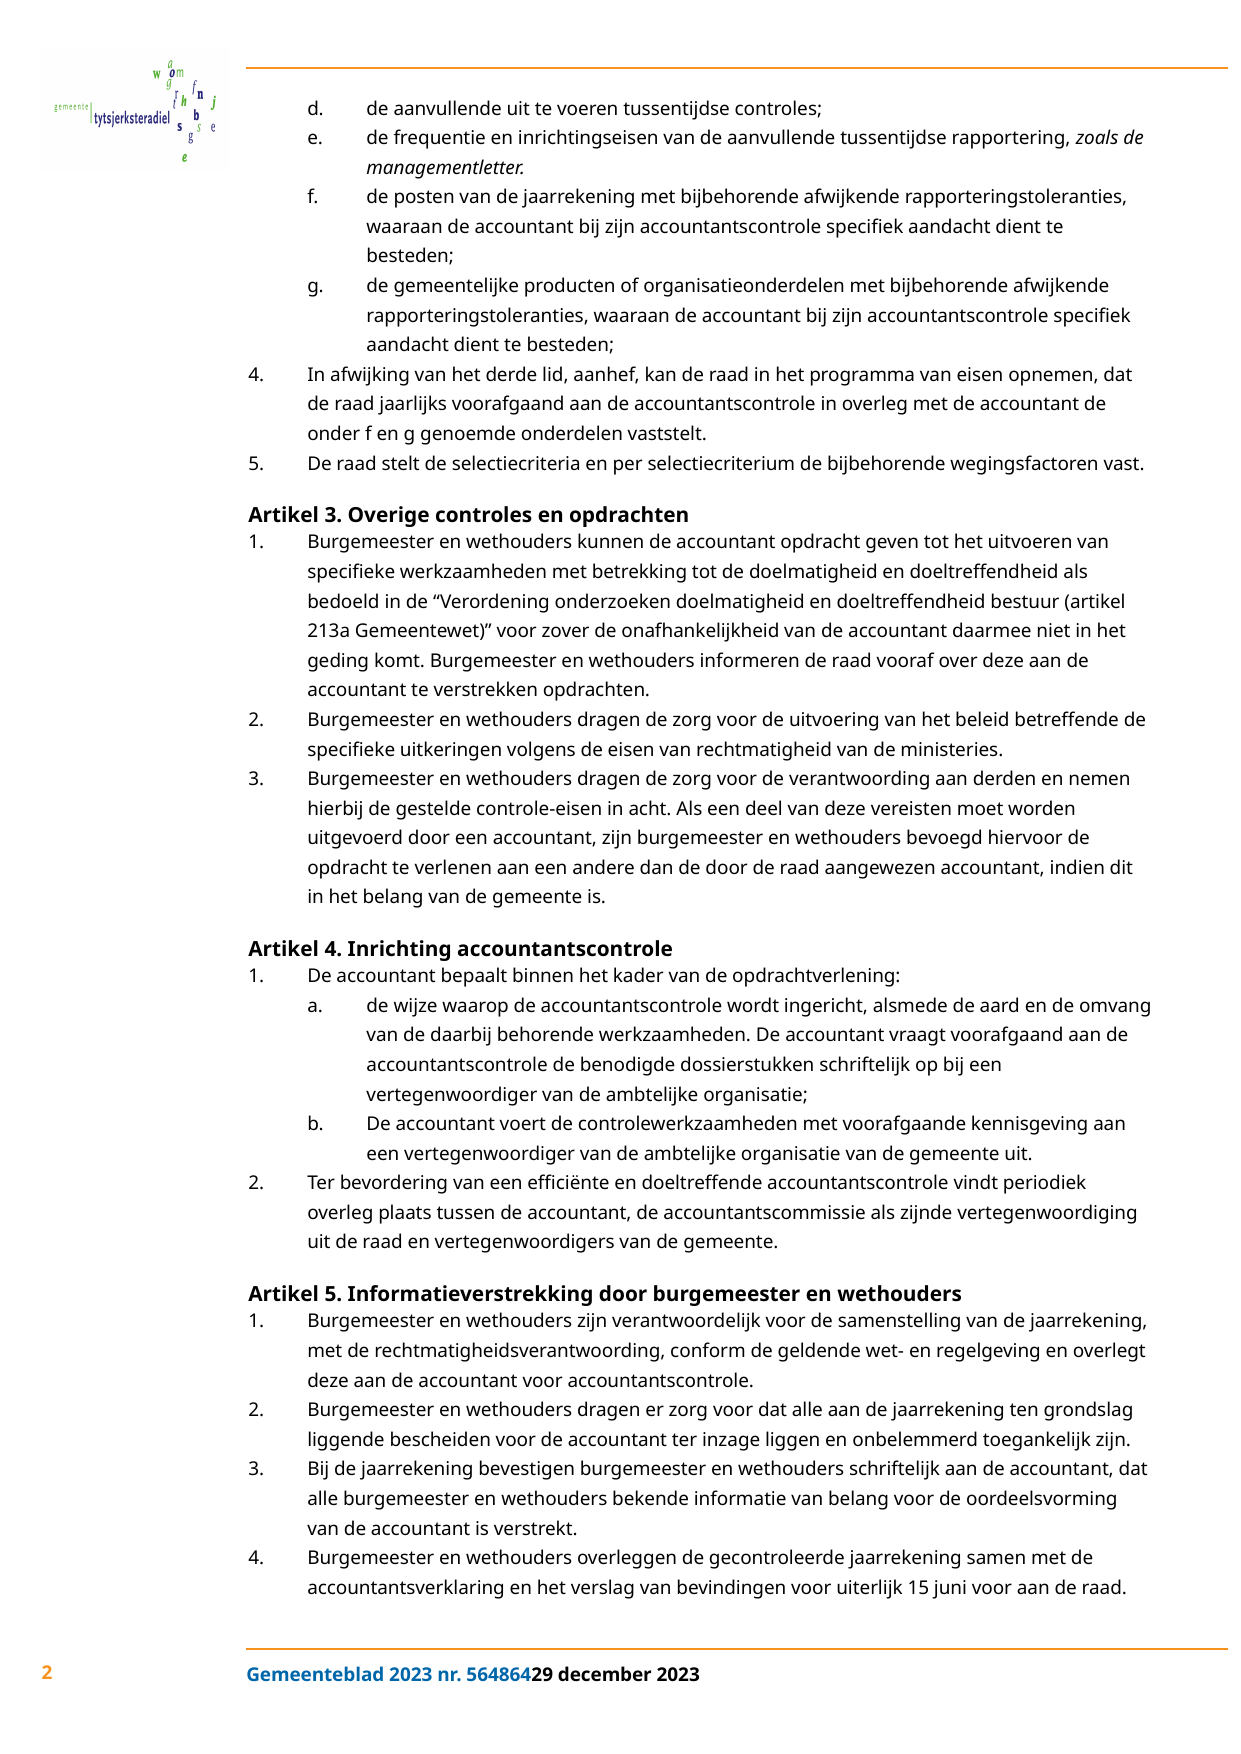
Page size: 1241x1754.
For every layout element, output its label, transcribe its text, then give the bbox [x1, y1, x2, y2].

list Ter bevordering van een efficiënte en doeltreffende accountantscontrole vindt periodiek overleg plaats tussen de accountant, de accountantscommissie als zijnde vertegenwoordiging uit de raad en vertegenwoordigers van de gemeente. [248, 1169, 1152, 1254]
list de aanvullende uit te voeren tussentijdse controles; [307, 95, 1152, 121]
list Burgemeester en wethouders kunnen de accountant opdracht geven tot het uitvoeren van specifieke werkzaamheden met betrekking tot de doelmatigheid en doeltreffendheid als bedoeld in de “Verordening onderzoeken doelmatigheid en doeltreffendheid bestuur (artikel 213a Gemeentewet)” voor zover de onafhankelijkheid van de accountant daarmee niet in het geding komt. Burgemeester en wethouders informeren de raad vooraf over deze aan de accountant te verstrekken opdrachten. [248, 529, 1152, 702]
list In afwijking van het derde lid, aanhef, kan de raad in het programma van eisen opnemen, dat de raad jaarlijks voorafgaand aan de accountantscontrole in overleg met de accountant de onder f en g genoemde onderdelen vaststelt. [248, 361, 1152, 446]
list De accountant voert de controlewerkzaamheden met voorafgaande kennisgeving aan een vertegenwoordiger van de ambtelijke organisatie van de gemeente uit. [307, 1110, 1152, 1166]
text Artikel 4. Inrichting accountantscontrole [248, 934, 1152, 962]
list de wijze waarop de accountantscontrole wordt ingericht, alsmede de aard en de omvang van de daarbij behorende werkzaamheden. De accountant vraagt voorafgaand aan de accountantscontrole de benodigde dossierstukken schriftelijk op bij een vertegenwoordiger van de ambtelijke organisatie; [307, 992, 1152, 1107]
list de posten van de jaarrekening met bijbehorende afwijkende rapporteringstoleranties, waaraan de accountant bij zijn accountantscontrole specifiek aandacht dient te besteden; [307, 183, 1152, 268]
list de gemeentelijke producten of organisatieonderdelen met bijbehorende afwijkende rapporteringstoleranties, waaraan de accountant bij zijn accountantscontrole specifiek aandacht dient te besteden; [307, 272, 1152, 357]
list Burgemeester en wethouders dragen er zorg voor dat alle aan de jaarrekening ten grondslag liggende bescheiden voor de accountant ter inzage liggen en onbelemmerd toegankelijk zijn. [248, 1396, 1152, 1452]
text Artikel 3. Overige controles en opdrachten [248, 500, 1152, 529]
list De raad stelt de selectiecriteria en per selectiecriterium de bijbehorende wegingsfactoren vast. [248, 450, 1152, 476]
list Burgemeester en wethouders dragen de zorg voor de uitvoering van het beleid betreffende de specifieke uitkeringen volgens de eisen van rechtmatigheid van de ministeries. [248, 706, 1152, 761]
list Burgemeester en wethouders overleggen de gecontroleerde jaarrekening samen met de accountantsverklaring en het verslag van bevindingen voor uiterlijk 15 juni voor aan de raad. [248, 1544, 1152, 1599]
list De accountant bepaalt binnen het kader van de opdrachtverlening: [248, 962, 1152, 988]
list Bij de jaarrekening bevestigen burgemeester en wethouders schriftelijk aan de accountant, dat alle burgemeester en wethouders bekende informatie van belang voor de oordeelsvorming van de accountant is verstrekt. [248, 1456, 1152, 1540]
list de frequentie en inrichtingseisen van de aanvullende tussentijdse rapportering, zoals de managementletter. [307, 124, 1152, 180]
list Burgemeester en wethouders zijn verantwoordelijk voor de samenstelling van de jaarrekening, met de rechtmatigheidsverantwoording, conform de geldende wet- en regelgeving en overlegt deze aan de accountant voor accountantscontrole. [248, 1308, 1152, 1392]
picture [41, 47, 231, 172]
list Burgemeester en wethouders dragen de zorg voor de verantwoording aan derden en nemen hierbij de gestelde controle-eisen in acht. Als een deel van deze vereisten moet worden uitgevoerd door een accountant, zijn burgemeester en wethouders bevoegd hiervoor de opdracht te verlenen aan een andere dan de door de raad aangewezen accountant, indien dit in het belang van de gemeente is. [248, 765, 1152, 909]
text Artikel 5. Informatieverstrekking door burgemeester en wethouders [248, 1279, 1152, 1308]
